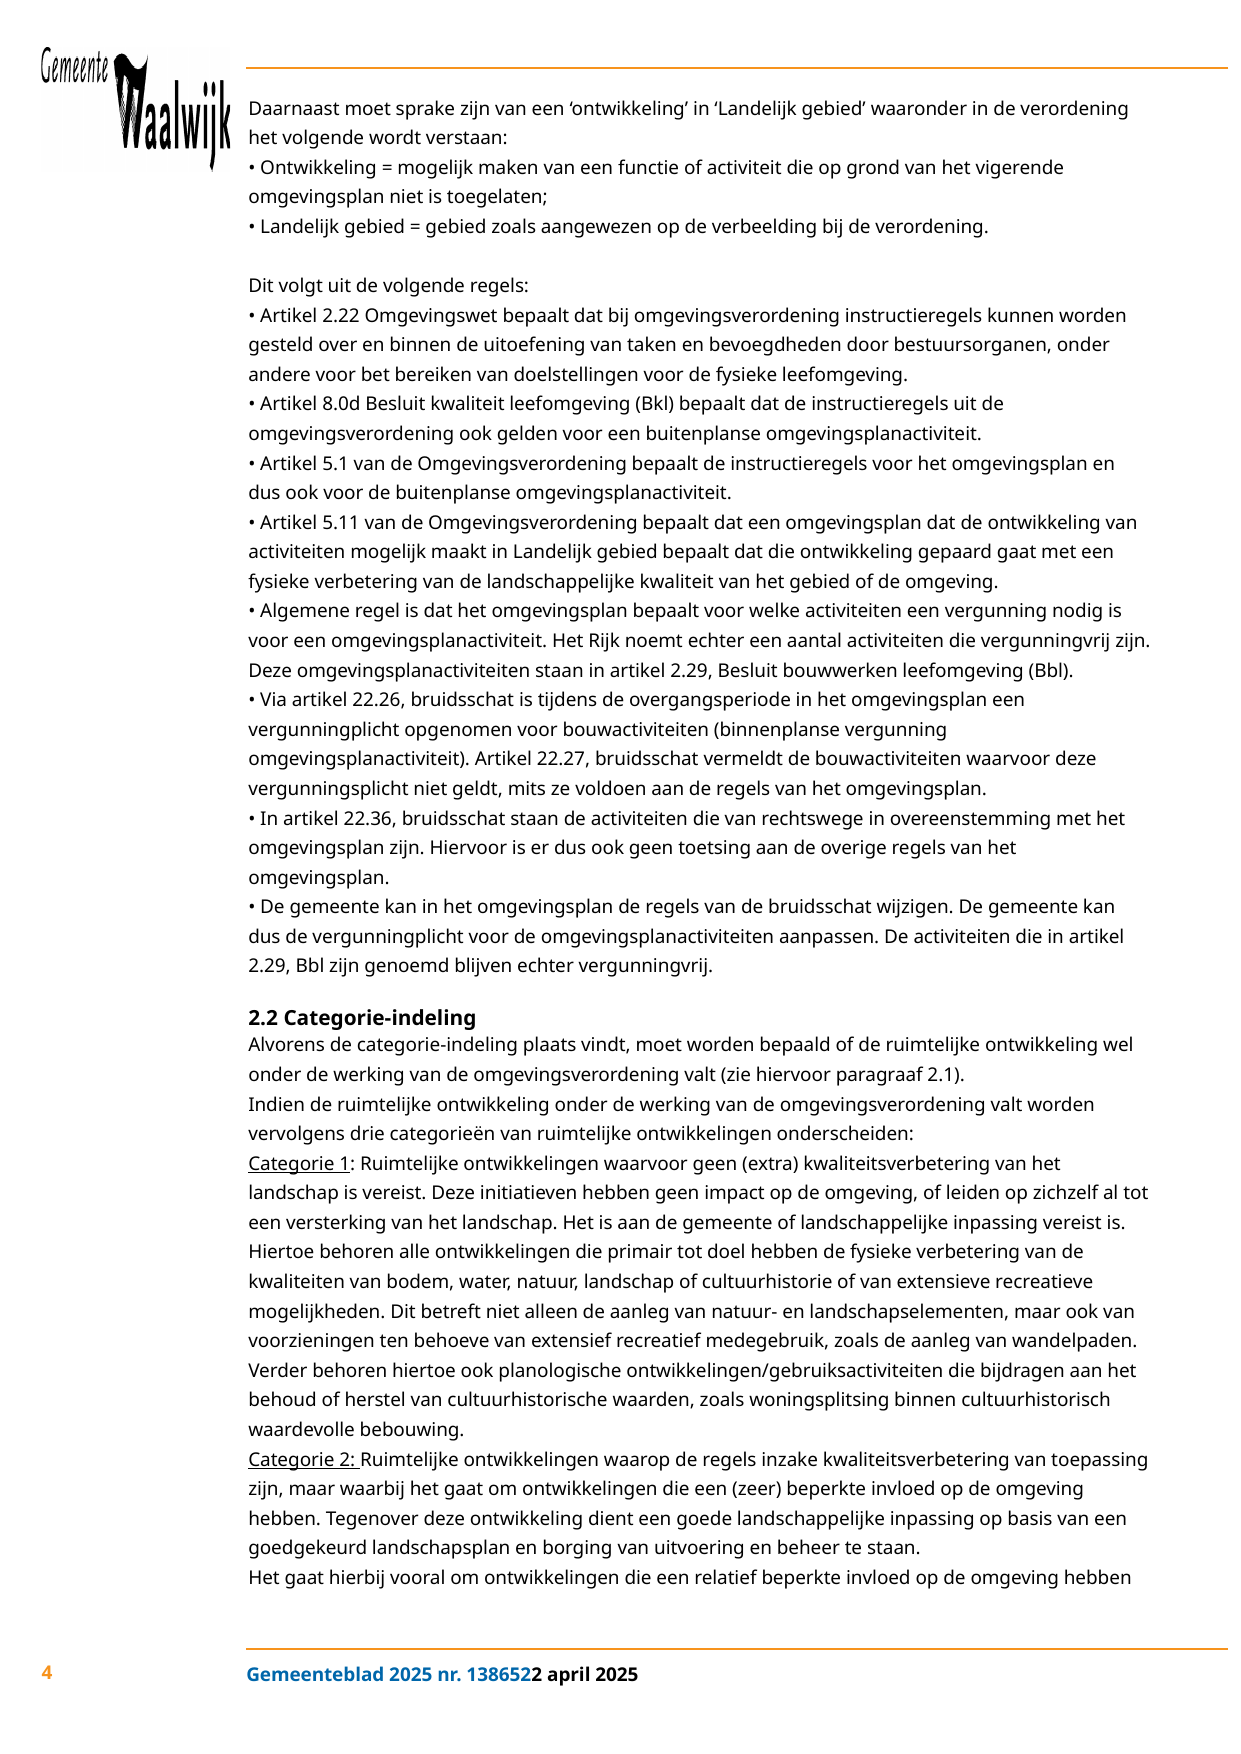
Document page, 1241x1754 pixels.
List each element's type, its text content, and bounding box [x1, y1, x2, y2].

text Alvorens de categorie-indeling plaats vindt, moet worden bepaald of de ruimtelijke ontwikkeling wel onder de werking van de omgevingsverordening valt (zie hiervoor paragraaf 2.1). [248, 1032, 1152, 1087]
text • Ontwikkeling = mogelijk maken van een functie of activiteit die op grond van het vigerende omgevingsplan niet is toegelaten; [248, 154, 1152, 209]
text Indien de ruimtelijke ontwikkeling onder de werking van de omgevingsverordening valt worden vervolgens drie categorieën van ruimtelijke ontwikkelingen onderscheiden: [248, 1091, 1152, 1146]
text Dit volgt uit de volgende regels: [248, 272, 1152, 298]
text • In artikel 22.36, bruidsschat staan de activiteiten die van rechtswege in overeenstemming met het omgevingsplan zijn. Hiervoor is er dus ook geen toetsing aan de overige regels van het omgevingsplan. [248, 805, 1152, 890]
text • Artikel 5.11 van de Omgevingsverordening bepaalt dat een omgevingsplan dat de ontwikkeling van activiteiten mogelijk maakt in Landelijk gebied bepaalt dat die ontwikkeling gepaard gaat met een fysieke verbetering van de landschappelijke kwaliteit van het gebied of de omgeving. [248, 509, 1152, 594]
text Het gaat hierbij vooral om ontwikkelingen die een relatief beperkte invloed op de omgeving hebben [248, 1564, 1152, 1590]
text Categorie 1: Ruimtelijke ontwikkelingen waarvoor geen (extra) kwaliteitsverbetering van het landschap is vereist. Deze initiatieven hebben geen impact op de omgeving, of leiden op zichzelf al tot een versterking van het landschap. Het is aan de gemeente of landschappelijke inpassing vereist is. [248, 1150, 1152, 1235]
text 2.2 Categorie-indeling [248, 1003, 1152, 1032]
text • Via artikel 22.26, bruidsschat is tijdens de overgangsperiode in het omgevingsplan een vergunningplicht opgenomen voor bouwactiviteiten (binnenplanse vergunning omgevingsplanactiviteit). Artikel 22.27, bruidsschat vermeldt de bouwactiviteiten waarvoor deze vergunningsplicht niet geldt, mits ze voldoen aan de regels van het omgevingsplan. [248, 686, 1152, 801]
text • Artikel 5.1 van de Omgevingsverordening bepaalt de instructieregels voor het omgevingsplan en dus ook voor de buitenplanse omgevingsplanactiviteit. [248, 450, 1152, 505]
text • Artikel 8.0d Besluit kwaliteit leefomgeving (Bkl) bepaalt dat de instructieregels uit de omgevingsverordening ook gelden voor een buitenplanse omgevingsplanactiviteit. [248, 391, 1152, 446]
text Categorie 2: Ruimtelijke ontwikkelingen waarop de regels inzake kwaliteitsverbetering van toepassing zijn, maar waarbij het gaat om ontwikkelingen die een (zeer) beperkte invloed op de omgeving hebben. Tegenover deze ontwikkeling dient een goede landschappelijke inpassing op basis van een goedgekeurd landschapsplan en borging van uitvoering en beheer te staan. [248, 1446, 1152, 1560]
text • Landelijk gebied = gebied zoals aangewezen op de verbeelding bij de verordening. [248, 213, 1152, 239]
picture [41, 47, 231, 172]
text Hiertoe behoren alle ontwikkelingen die primair tot doel hebben de fysieke verbetering van de kwaliteiten van bodem, water, natuur, landschap of cultuurhistorie of van extensieve recreatieve mogelijkheden. Dit betreft niet alleen de aanleg van natuur- en landschapselementen, maar ook van voorzieningen ten behoeve van extensief recreatief medegebruik, zoals de aanleg van wandelpaden. Verder behoren hiertoe ook planologische ontwikkelingen/gebruiksactiviteiten die bijdragen aan het behoud of herstel van cultuurhistorische waarden, zoals woningsplitsing binnen cultuurhistorisch waardevolle bebouwing. [248, 1239, 1152, 1442]
text Daarnaast moet sprake zijn van een ‘ontwikkeling’ in ‘Landelijk gebied’ waaronder in de verordening het volgende wordt verstaan: [248, 95, 1152, 150]
text • Artikel 2.22 Omgevingswet bepaalt dat bij omgevingsverordening instructieregels kunnen worden gesteld over en binnen de uitoefening van taken en bevoegdheden door bestuursorganen, onder andere voor bet bereiken van doelstellingen voor de fysieke leefomgeving. [248, 302, 1152, 387]
text • De gemeente kan in het omgevingsplan de regels van de bruidsschat wijzigen. De gemeente kan dus de vergunningplicht voor de omgevingsplanactiviteiten aanpassen. De activiteiten die in artikel 2.29, Bbl zijn genoemd blijven echter vergunningvrij. [248, 893, 1152, 978]
text • Algemene regel is dat het omgevingsplan bepaalt voor welke activiteiten een vergunning nodig is voor een omgevingsplanactiviteit. Het Rijk noemt echter een aantal activiteiten die vergunningvrij zijn. Deze omgevingsplanactiviteiten staan in artikel 2.29, Besluit bouwwerken leefomgeving (Bbl). [248, 598, 1152, 683]
